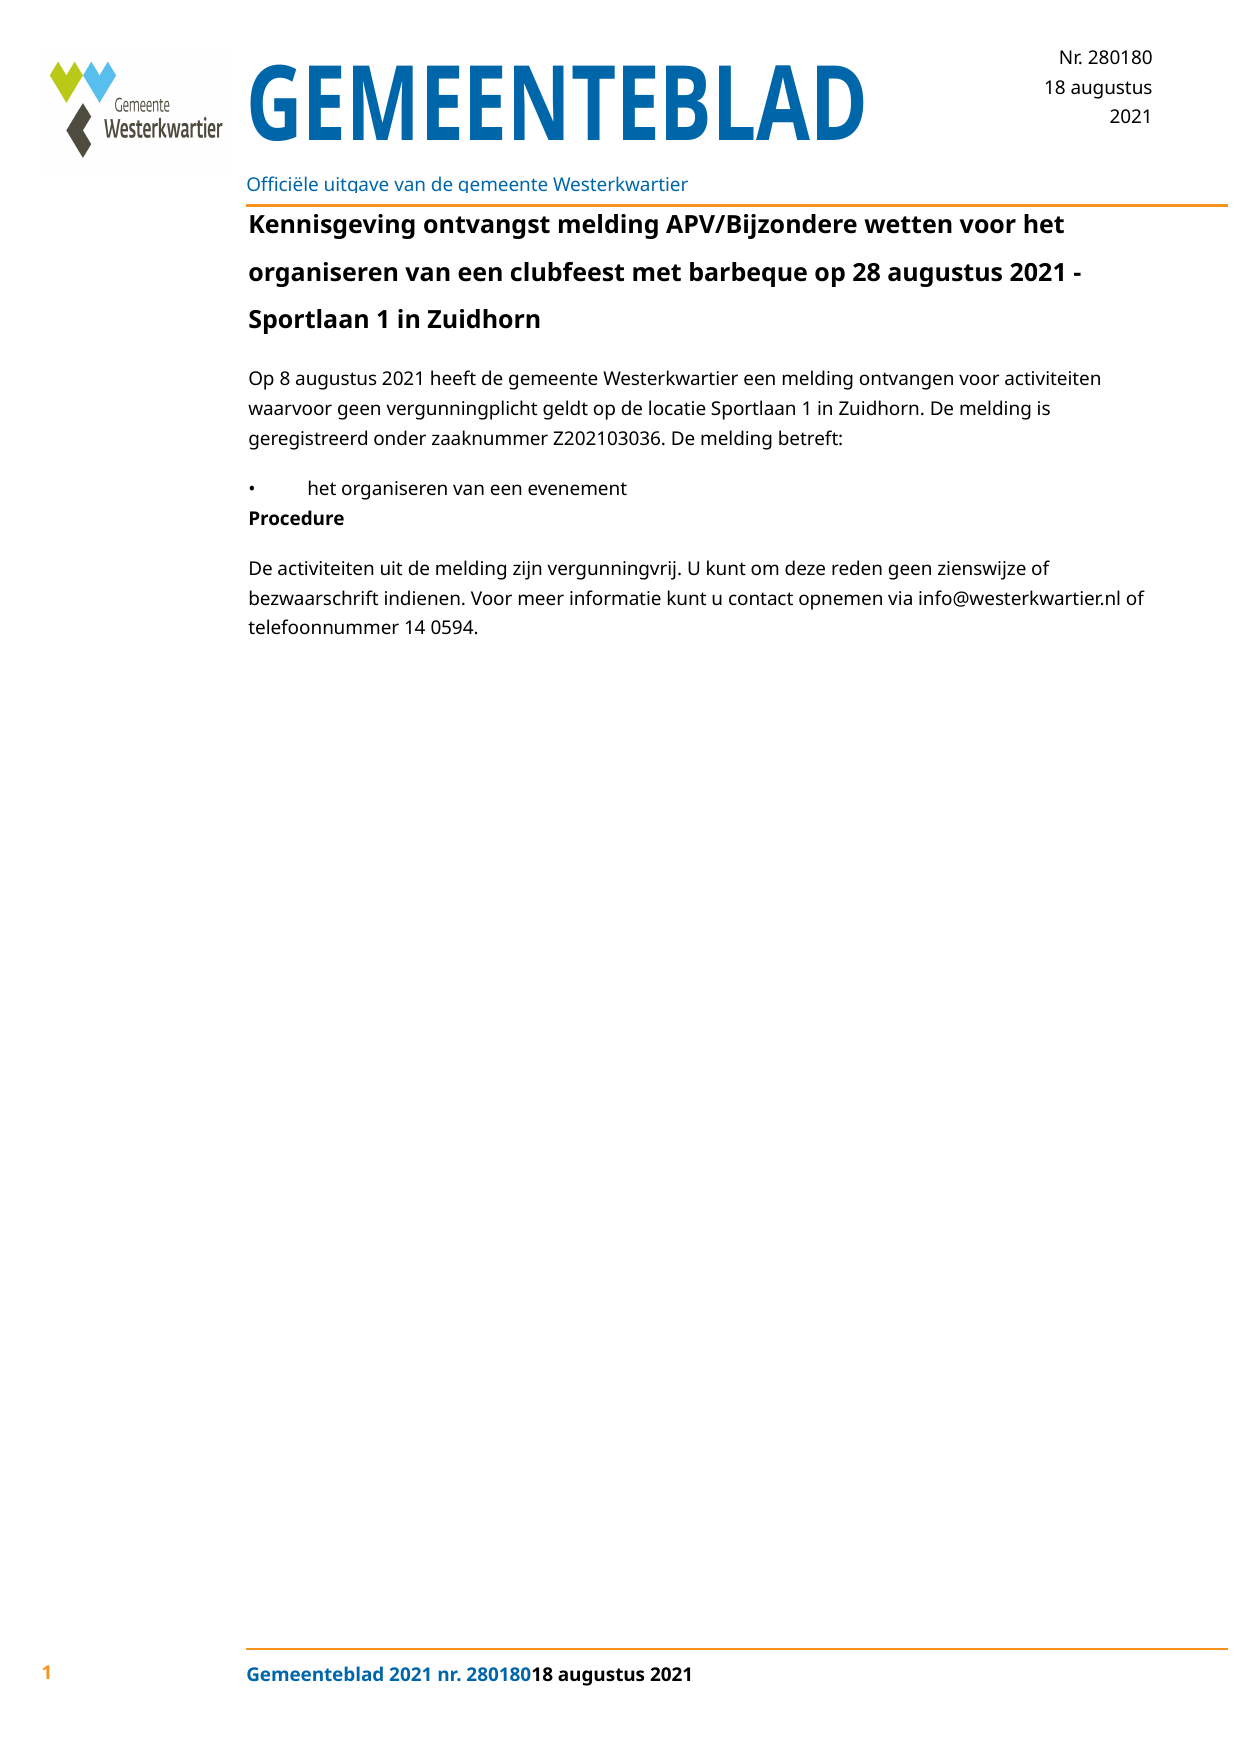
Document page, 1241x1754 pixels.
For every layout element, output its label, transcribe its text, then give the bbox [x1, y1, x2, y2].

text Procedure [248, 505, 1152, 530]
picture [41, 47, 231, 172]
text De activiteiten uit de melding zijn vergunningvrij. U kunt om deze reden geen zienswijze of bezwaarschrift indienen. Voor meer informatie kunt u contact opnemen via info@westerkwartier.nl of telefoonnummer 14 0594. [248, 555, 1152, 640]
text Kennisgeving ontvangst melding APV/Bijzondere wetten voor het organiseren van een clubfeest met barbeque op 28 augustus 2021 - Sportlaan 1 in Zuidhorn [248, 207, 1152, 336]
text Op 8 augustus 2021 heeft de gemeente Westerkwartier een melding ontvangen voor activiteiten waarvoor geen vergunningplicht geldt op de locatie Sportlaan 1 in Zuidhorn. De melding is geregistreerd onder zaaknummer Z202103036. De melding betreft: [248, 366, 1152, 450]
list het organiseren van een evenement [248, 475, 1152, 501]
